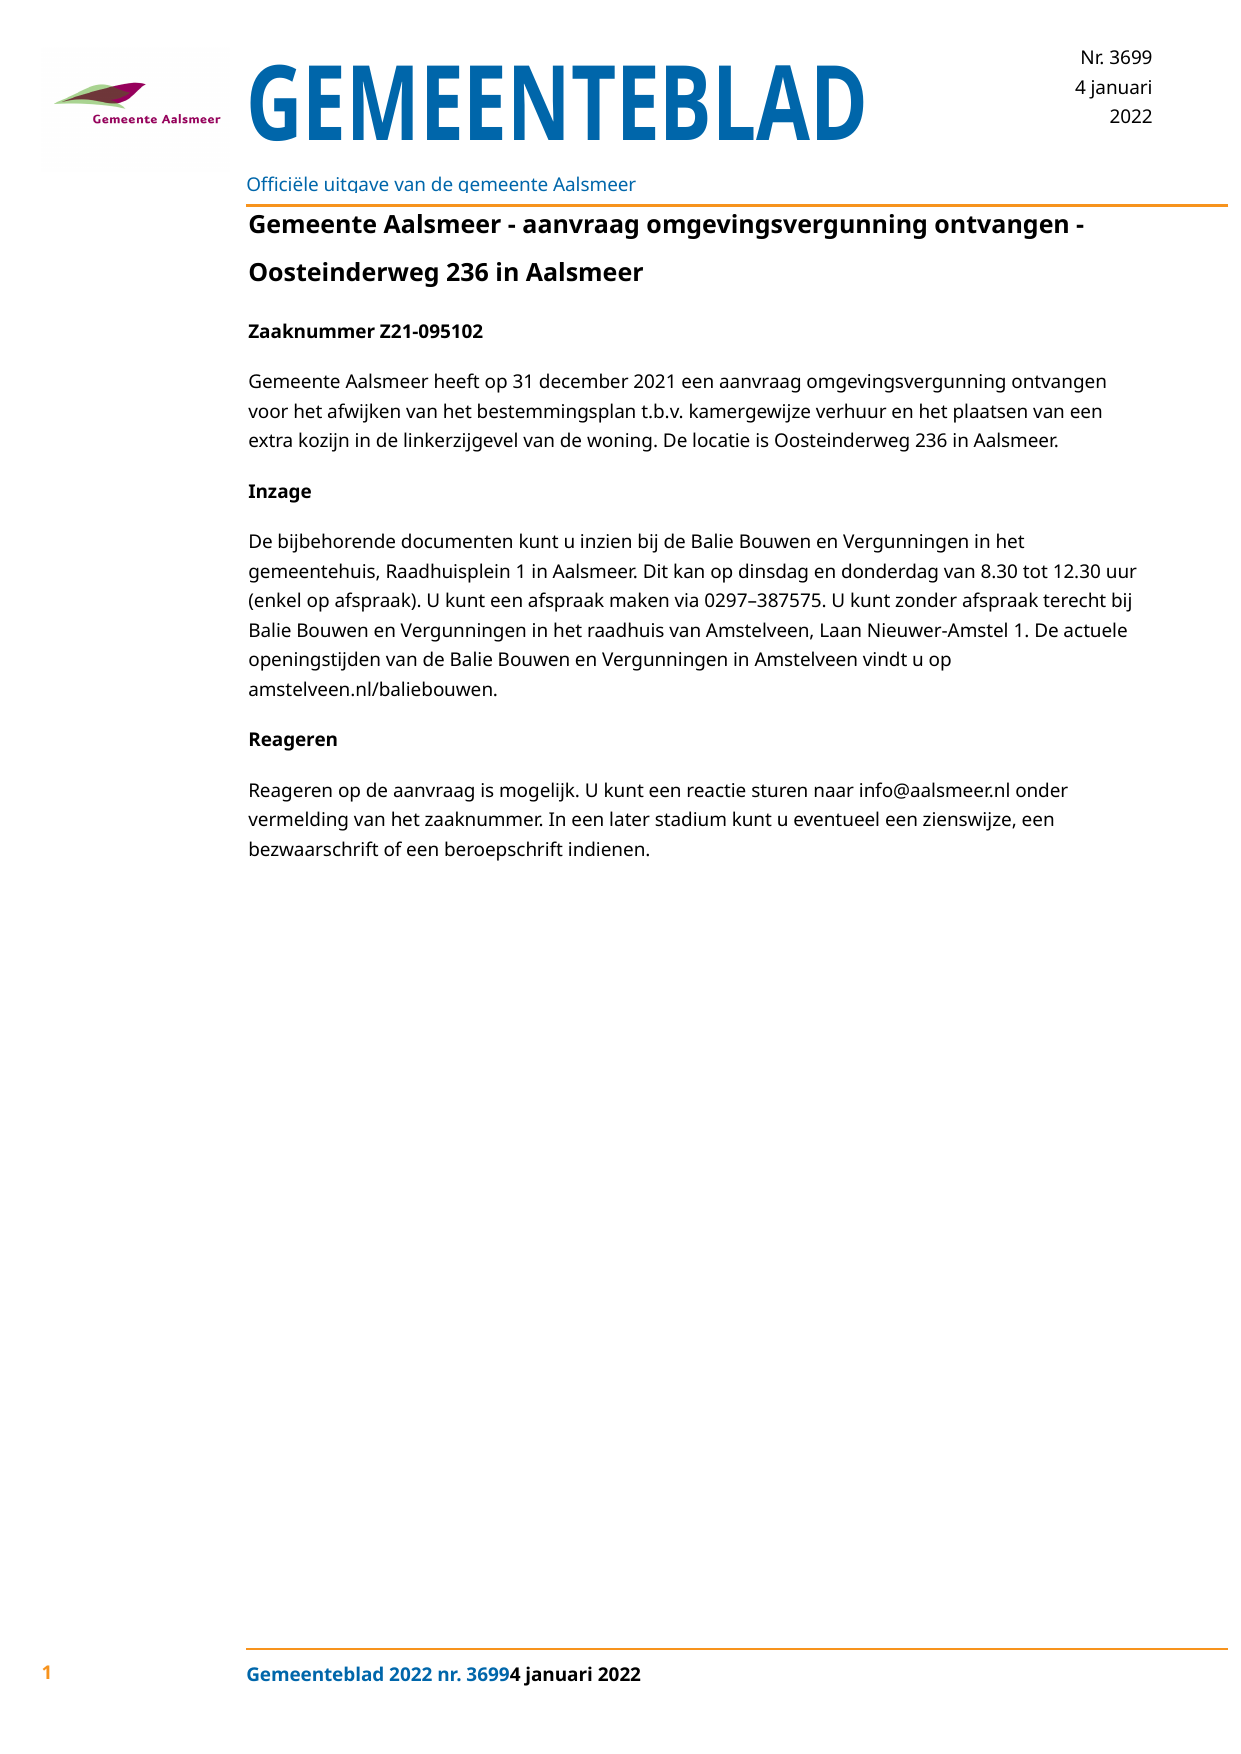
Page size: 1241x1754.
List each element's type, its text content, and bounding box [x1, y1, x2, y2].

text Inzage [248, 478, 1152, 504]
text De bijbehorende documenten kunt u inzien bij de Balie Bouwen en Vergunningen in het gemeentehuis, Raadhuisplein 1 in Aalsmeer. Dit kan op dinsdag en donderdag van 8.30 tot 12.30 uur (enkel op afspraak). U kunt een afspraak maken via 0297–387575. U kunt zonder afspraak terecht bij Balie Bouwen en Vergunningen in het raadhuis van Amstelveen, Laan Nieuwer-Amstel 1. De actuele openingstijden van de Balie Bouwen en Vergunningen in Amstelveen vindt u op amstelveen.nl/baliebouwen. [248, 528, 1152, 702]
text Reageren [248, 727, 1152, 752]
text Zaaknummer Z21-095102 [248, 318, 1152, 344]
text Gemeente Aalsmeer - aanvraag omgevingsvergunning ontvangen - Oosteinderweg 236 in Aalsmeer [248, 207, 1152, 288]
text Reageren op de aanvraag is mogelijk. U kunt een reactie sturen naar info@aalsmeer.nl onder vermelding van het zaaknummer. In een later stadium kunt u eventueel een zienswijze, een bezwaarschrift of een beroepschrift indienen. [248, 777, 1152, 862]
picture [41, 47, 231, 172]
text Gemeente Aalsmeer heeft op 31 december 2021 een aanvraag omgevingsvergunning ontvangen voor het afwijken van het bestemmingsplan t.b.v. kamergewijze verhuur en het plaatsen van een extra kozijn in de linkerzijgevel van de woning. De locatie is Oosteinderweg 236 in Aalsmeer. [248, 368, 1152, 453]
